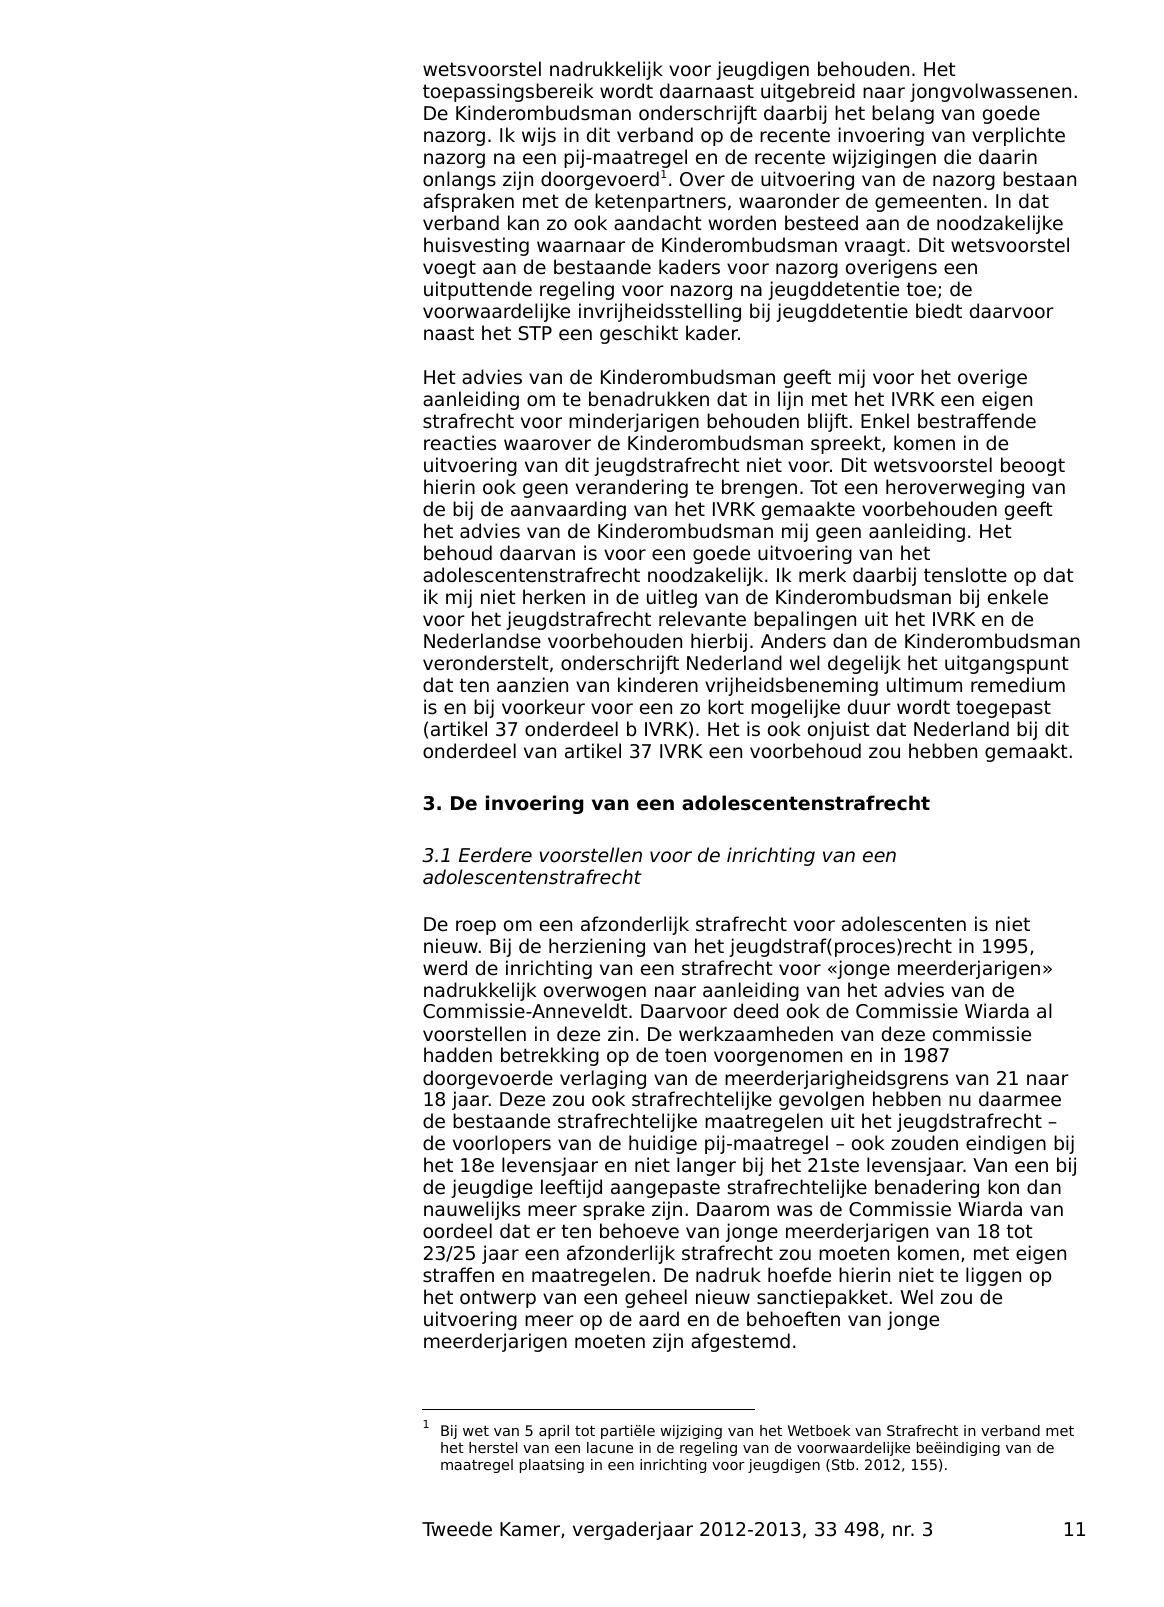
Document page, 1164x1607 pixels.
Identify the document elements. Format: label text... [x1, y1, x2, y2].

text wetsvoorstel nadrukkelijk voor jeugdigen behouden. Het toepassingsbereik wordt daarnaast uitgebreid naar jongvolwassenen. De Kinderombudsman onderschrijft daarbij het belang van goede nazorg. Ik wijs in dit verband op de recente invoering van verplichte nazorg na een pij-maatregel en de recente wijzigingen die daarin onlangs zijn doorgevoerd. Over de uitvoering van de nazorg bestaan afspraken met de ketenpartners, waaronder de gemeenten. In dat verband kan zo ook aandacht worden besteed aan de noodzakelijke huisvesting waarnaar de Kinderombudsman vraagt. Dit wetsvoorstel voegt aan de bestaande kaders voor nazorg overigens een uitputtende regeling voor nazorg na jeugddetentie toe; de voorwaardelijke invrijheidsstelling bij jeugddetentie biedt daarvoor naast het STP een geschikt kader. [422, 59, 1087, 345]
text Bij wet van 5 april tot partiële wijziging van het Wetboek van Strafrecht in verband met het herstel van een lacune in de regeling van de voorwaardelijke beëindiging van de maatregel plaatsing in een inrichting voor jeugdigen (Stb. 2012, 155). [422, 1418, 1087, 1474]
subtitle 3.1 Eerdere voorstellen voor de inrichting van een adolescentenstrafrecht [422, 844, 1087, 888]
text Het advies van de Kinderombudsman geeft mij voor het overige aanleiding om te benadrukken dat in lijn met het IVRK een eigen strafrecht voor minderjarigen behouden blijft. Enkel bestraffende reacties waarover de Kinderombudsman spreekt, komen in de uitvoering van dit jeugdstrafrecht niet voor. Dit wetsvoorstel beoogt hierin ook geen verandering te brengen. Tot een heroverweging van de bij de aanvaarding van het IVRK gemaakte voorbehouden geeft het advies van de Kinderombudsman mij geen aanleiding. Het behoud daarvan is voor een goede uitvoering van het adolescentenstrafrecht noodzakelijk. Ik merk daarbij tenslotte op dat ik mij niet herken in de uitleg van de Kinderombudsman bij enkele voor het jeugdstrafrecht relevante bepalingen uit het IVRK en de Nederlandse voorbehouden hierbij. Anders dan de Kinderombudsman veronderstelt, onderschrijft Nederland wel degelijk het uitgangspunt dat ten aanzien van kinderen vrijheidsbeneming ultimum remedium is en bij voorkeur voor een zo kort mogelijke duur wordt toegepast (artikel 37 onderdeel b IVRK). Het is ook onjuist dat Nederland bij dit onderdeel van artikel 37 IVRK een voorbehoud zou hebben gemaakt. [422, 367, 1087, 763]
subtitle 3. De invoering van een adolescentenstrafrecht [422, 793, 1087, 814]
text De roep om een afzonderlijk strafrecht voor adolescenten is niet nieuw. Bij de herziening van het jeugdstraf(proces)recht in 1995, werd de inrichting van een strafrecht voor «jonge meerderjarigen» nadrukkelijk overwogen naar aanleiding van het advies van de Commissie-Anneveldt. Daarvoor deed ook de Commissie Wiarda al voorstellen in deze zin. De werkzaamheden van deze commissie hadden betrekking op de toen voorgenomen en in 1987 doorgevoerde verlaging van de meerderjarigheidsgrens van 21 naar 18 jaar. Deze zou ook strafrechtelijke gevolgen hebben nu daarmee de bestaande strafrechtelijke maatregelen uit het jeugdstrafrecht – de voorlopers van de huidige pij-maatregel – ook zouden eindigen bij het 18e levensjaar en niet langer bij het 21ste levensjaar. Van een bij de jeugdige leeftijd aangepaste strafrechtelijke benadering kon dan nauwelijks meer sprake zijn. Daarom was de Commissie Wiarda van oordeel dat er ten behoeve van jonge meerderjarigen van 18 tot 23/25 jaar een afzonderlijk strafrecht zou moeten komen, met eigen straffen en maatregelen. De nadruk hoefde hierin niet te liggen op het ontwerp van een geheel nieuw sanctiepakket. Wel zou de uitvoering meer op de aard en de behoeften van jonge meerderjarigen moeten zijn afgestemd. [422, 913, 1087, 1353]
